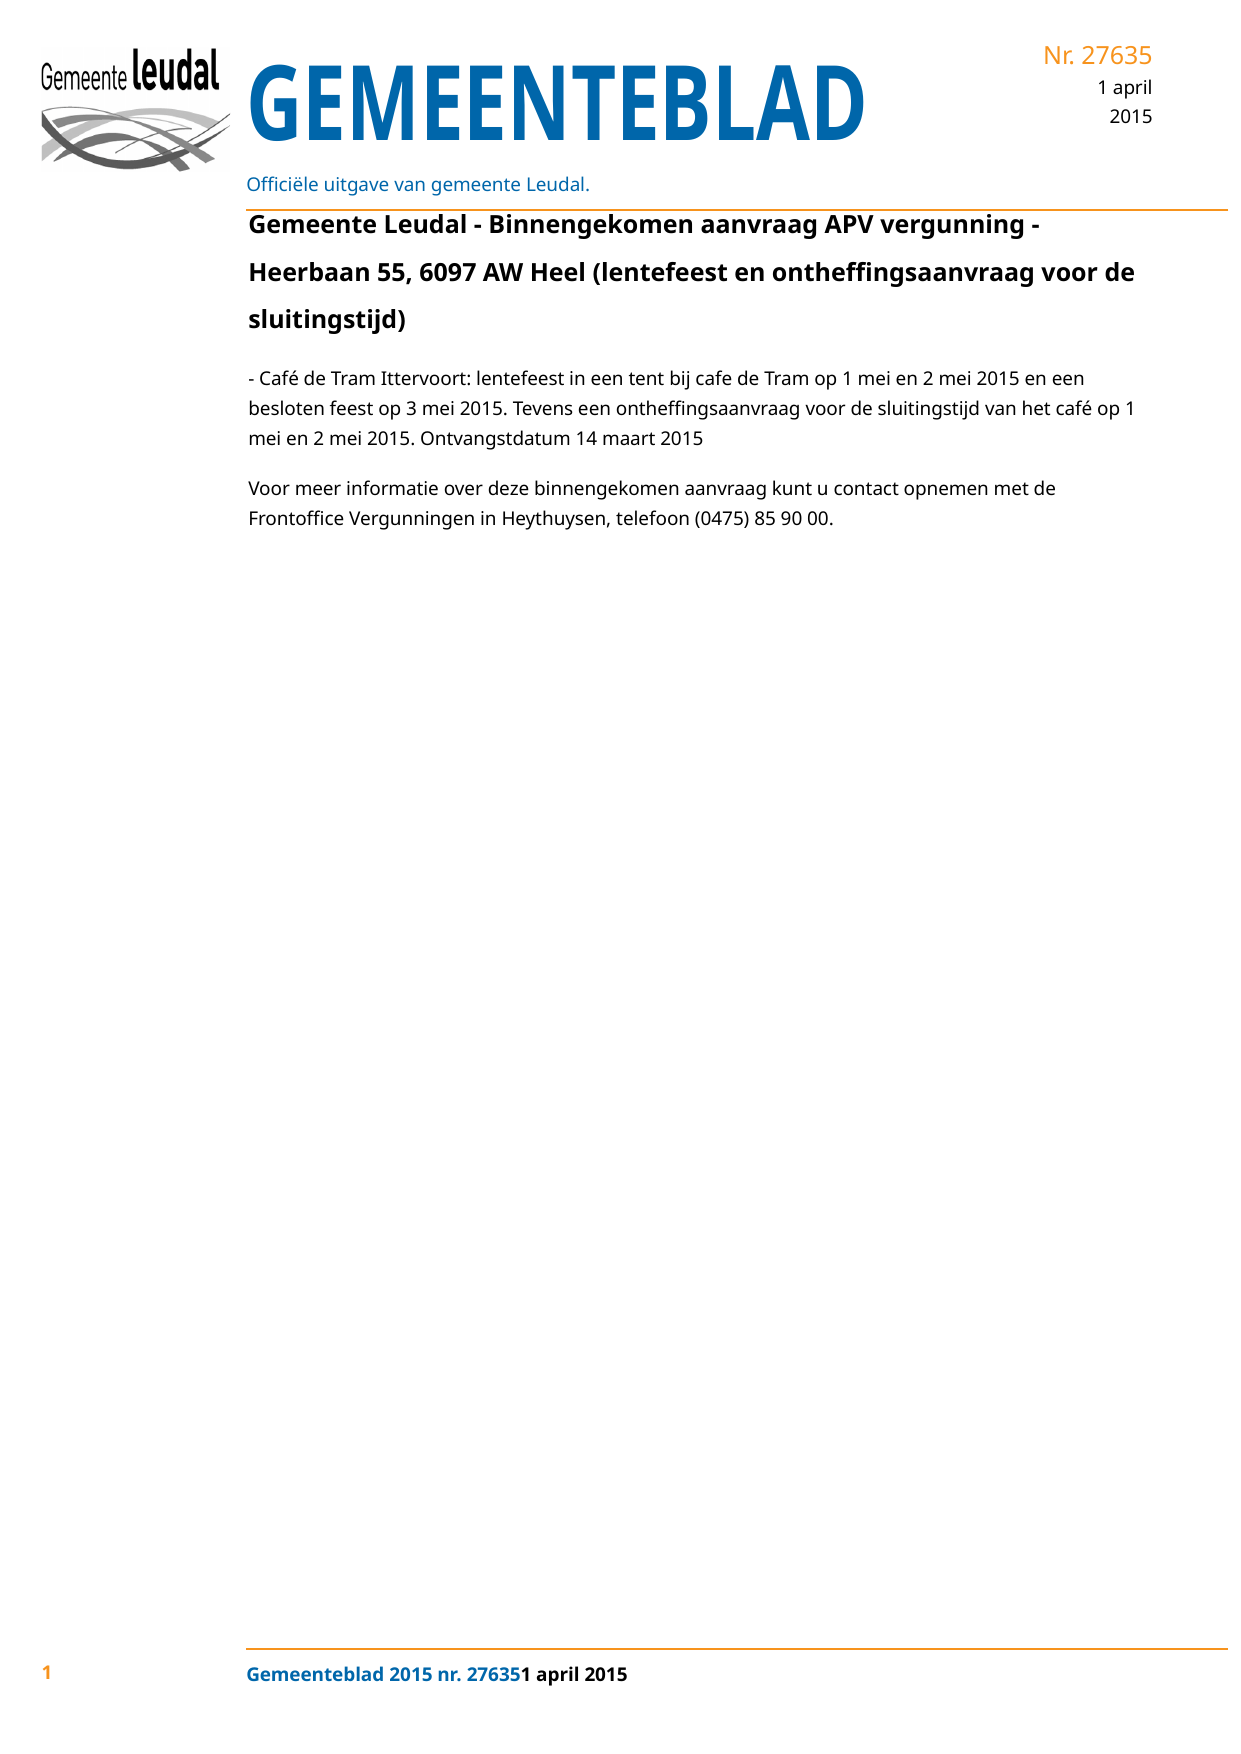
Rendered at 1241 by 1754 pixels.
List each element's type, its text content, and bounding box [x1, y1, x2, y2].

text Gemeente Leudal - Binnengekomen aanvraag APV vergunning - Heerbaan 55, 6097 AW Heel (lentefeest en ontheffingsaanvraag voor de sluitingstijd) [248, 211, 1152, 336]
text Voor meer informatie over deze binnengekomen aanvraag kunt u contact opnemen met de Frontoffice Vergunningen in Heythuysen, telefoon (0475) 85 90 00. [248, 475, 1152, 530]
text - Café de Tram Ittervoort: lentefeest in een tent bij cafe de Tram op 1 mei en 2 mei 2015 en een besloten feest op 3 mei 2015. Tevens een ontheffingsaanvraag voor de sluitingstijd van het café op 1 mei en 2 mei 2015. Ontvangstdatum 14 maart 2015 [248, 366, 1152, 450]
picture [41, 47, 231, 172]
